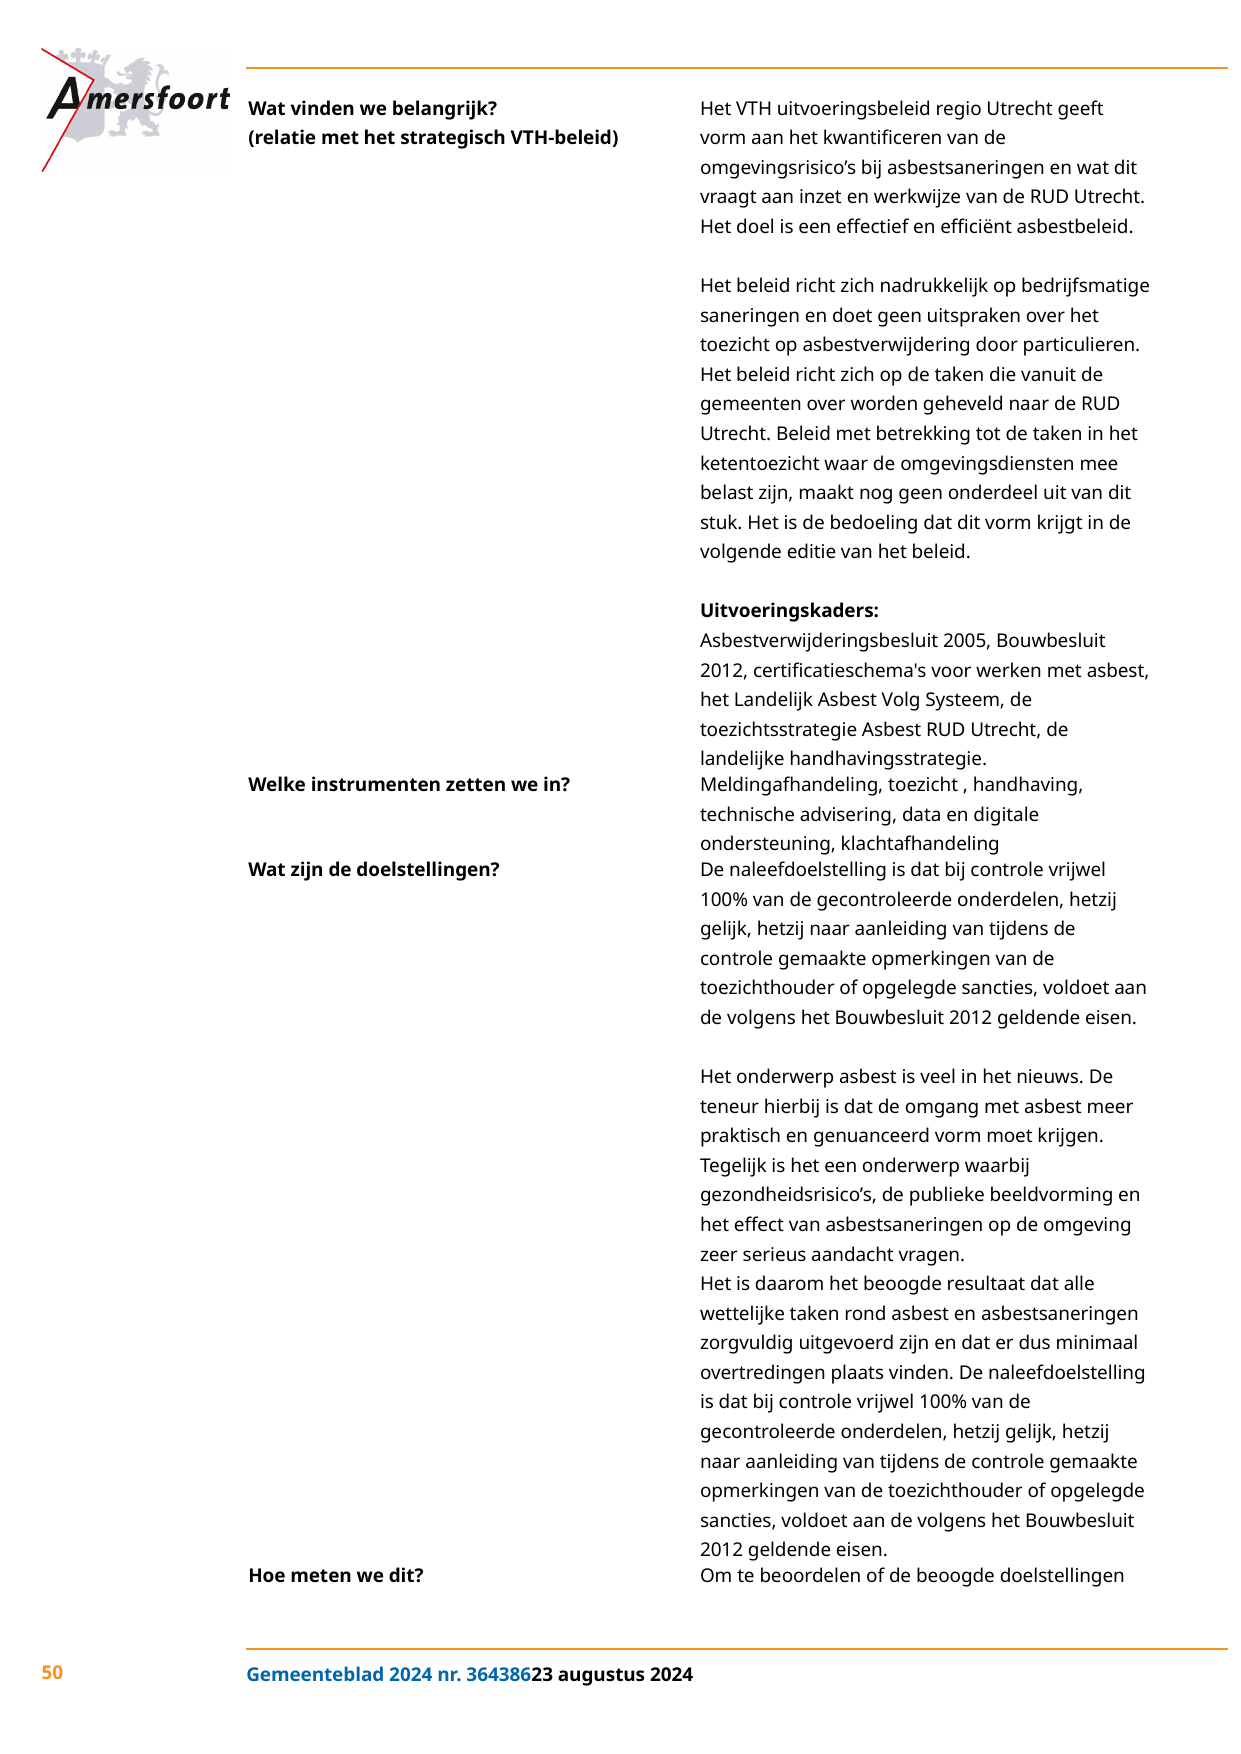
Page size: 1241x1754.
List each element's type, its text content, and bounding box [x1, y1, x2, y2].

table_cell Om te beoordelen of de beoogde doelstellingen [700, 1563, 1152, 1588]
table_cell Hoe meten we dit? [248, 1563, 700, 1588]
table_cell De naleefdoelstelling is dat bij controle vrijwel 100% van de gecontroleerde onderdelen, hetzij gelijk, hetzij naar aanleiding van tijdens de controle gemaakte opmerkingen van de toezichthouder of opgelegde sancties, voldoet aan de volgens het Bouwbesluit 2012 geldende eisen. Het onderwerp asbest is veel in het nieuws. De teneur hierbij is dat de omgang met asbest meer praktisch en genuanceerd vorm moet krijgen. Tegelijk is het een onderwerp waarbij gezondheidsrisico’s, de publieke beeldvorming en het effect van asbestsaneringen op de omgeving zeer serieus aandacht vragen. Het is daarom het beoogde resultaat dat alle wettelijke taken rond asbest en asbestsaneringen zorgvuldig uitgevoerd zijn en dat er dus minimaal overtredingen plaats vinden. De naleefdoelstelling is dat bij controle vrijwel 100% van de gecontroleerde onderdelen, hetzij gelijk, hetzij naar aanleiding van tijdens de controle gemaakte opmerkingen van de toezichthouder of opgelegde sancties, voldoet aan de volgens het Bouwbesluit 2012 geldende eisen. [700, 856, 1152, 1562]
table_cell Wat vinden we belangrijk? (relatie met het strategisch VTH-beleid) [248, 95, 700, 771]
table_cell Welke instrumenten zetten we in? [248, 771, 700, 856]
table_cell Meldingafhandeling, toezicht , handhaving, technische advisering, data en digitale ondersteuning, klachtafhandeling [700, 771, 1152, 856]
picture [41, 47, 231, 172]
table_cell Wat zijn de doelstellingen? [248, 856, 700, 1562]
table_cell Het VTH uitvoeringsbeleid regio Utrecht geeft vorm aan het kwantificeren van de omgevingsrisico’s bij asbestsaneringen en wat dit vraagt aan inzet en werkwijze van de RUD Utrecht. Het doel is een effectief en efficiënt asbestbeleid. Het beleid richt zich nadrukkelijk op bedrijfsmatige saneringen en doet geen uitspraken over het toezicht op asbestverwijdering door particulieren. Het beleid richt zich op de taken die vanuit de gemeenten over worden geheveld naar de RUD Utrecht. Beleid met betrekking tot de taken in het ketentoezicht waar de omgevingsdiensten mee belast zijn, maakt nog geen onderdeel uit van dit stuk. Het is de bedoeling dat dit vorm krijgt in de volgende editie van het beleid. Uitvoeringskaders: Asbestverwijderingsbesluit 2005, Bouwbesluit 2012, certificatieschema's voor werken met asbest, het Landelijk Asbest Volg Systeem, de toezichtsstrategie Asbest RUD Utrecht, de landelijke handhavingsstrategie. [700, 95, 1152, 771]
